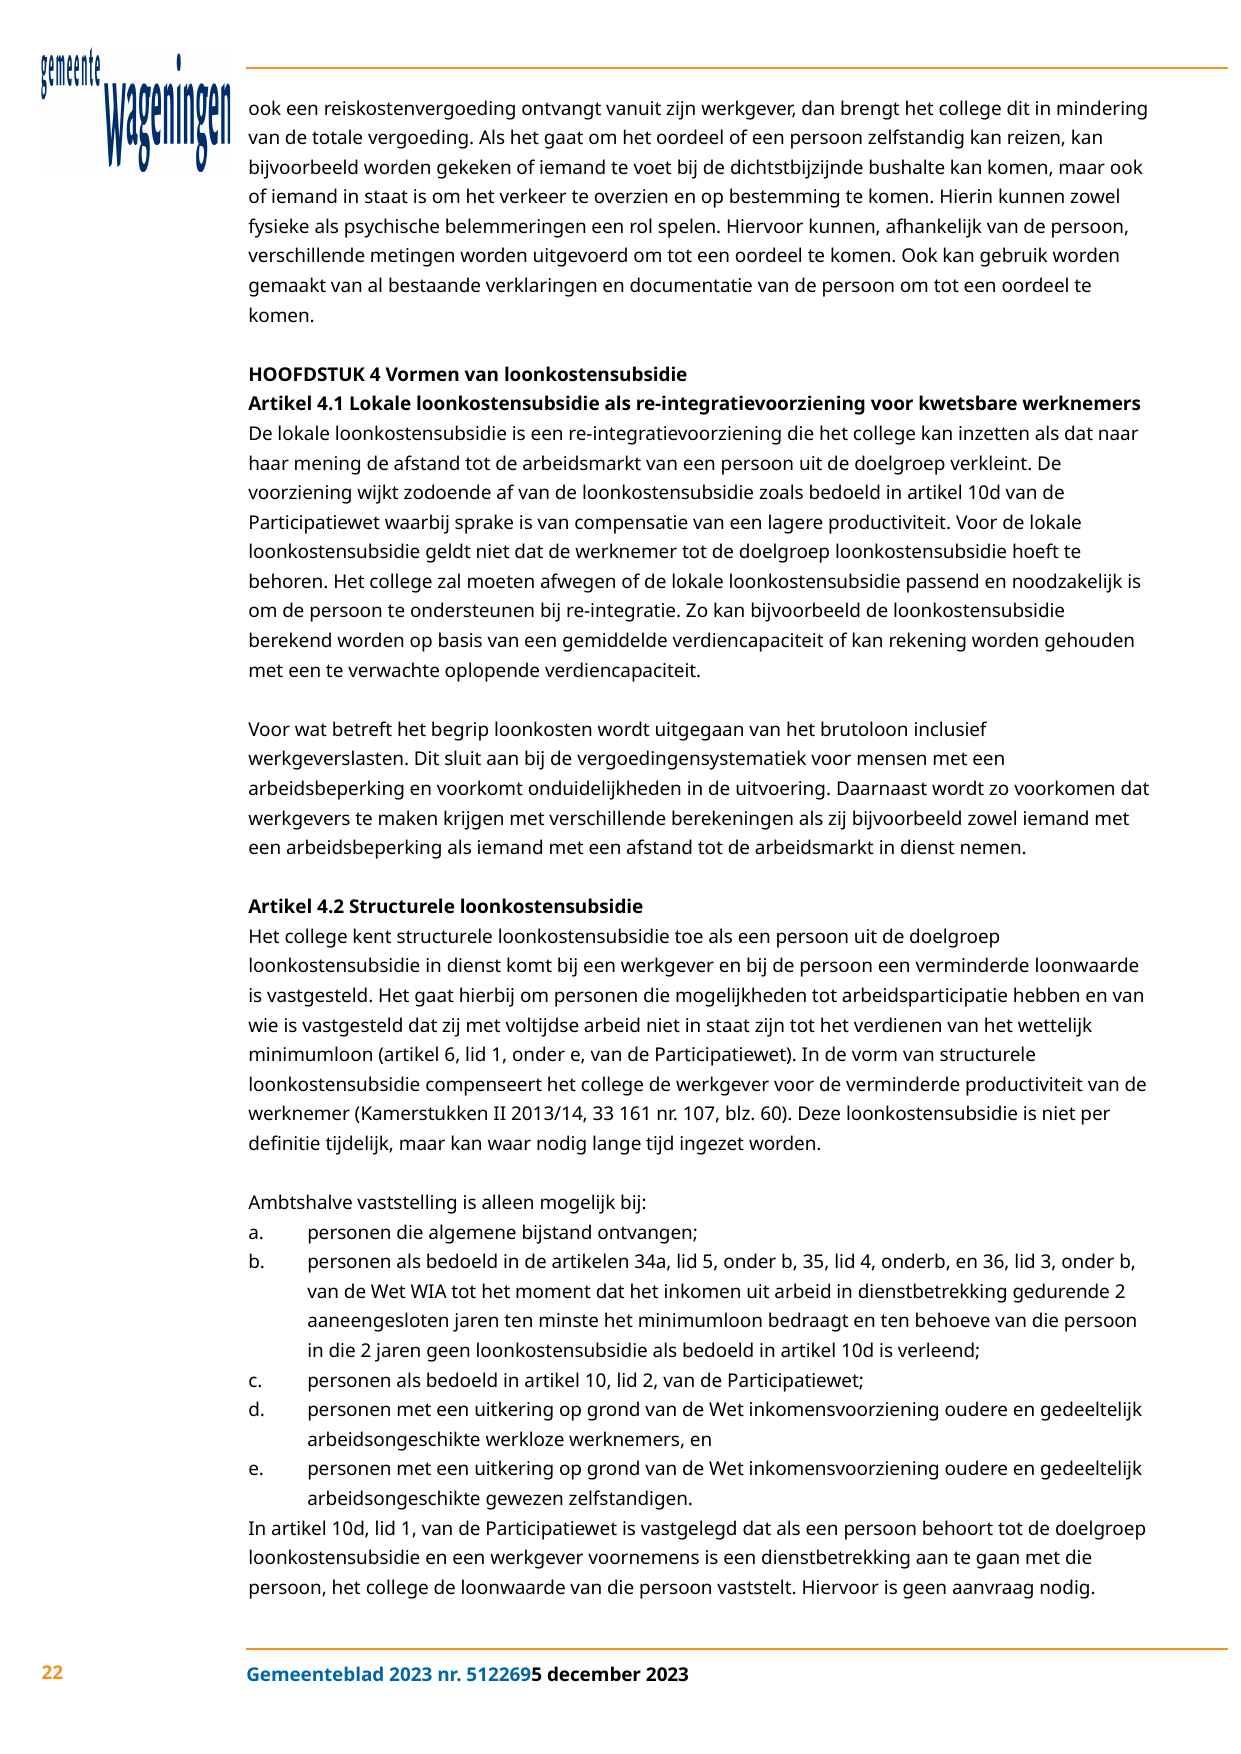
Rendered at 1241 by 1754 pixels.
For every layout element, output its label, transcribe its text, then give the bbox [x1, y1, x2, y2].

picture [41, 47, 231, 172]
text In artikel 10d, lid 1, van de Participatiewet is vastgelegd dat als een persoon behoort tot de doelgroep loonkostensubsidie en een werkgever voornemens is een dienstbetrekking aan te gaan met die persoon, het college de loonwaarde van die persoon vaststelt. Hiervoor is geen aanvraag nodig. [248, 1515, 1152, 1600]
text De lokale loonkostensubsidie is een re-integratievoorziening die het college kan inzetten als dat naar haar mening de afstand tot de arbeidsmarkt van een persoon uit de doelgroep verkleint. De voorziening wijkt zodoende af van de loonkostensubsidie zoals bedoeld in artikel 10d van de Participatiewet waarbij sprake is van compensatie van een lagere productiviteit. Voor de lokale loonkostensubsidie geldt niet dat de werknemer tot de doelgroep loonkostensubsidie hoeft te behoren. Het college zal moeten afwegen of de lokale loonkostensubsidie passend en noodzakelijk is om de persoon te ondersteunen bij re-integratie. Zo kan bijvoorbeeld de loonkostensubsidie berekend worden op basis van een gemiddelde verdiencapaciteit of kan rekening worden gehouden met een te verwachte oplopende verdiencapaciteit. [248, 420, 1152, 683]
list personen als bedoeld in artikel 10, lid 2, van de Participatiewet; [248, 1367, 1152, 1393]
list personen met een uitkering op grond van de Wet inkomensvoorziening oudere en gedeeltelijk arbeidsongeschikte werkloze werknemers, en [248, 1396, 1152, 1452]
text Artikel 4.1 Lokale loonkostensubsidie als re-integratievoorziening voor kwetsbare werknemers [248, 391, 1152, 416]
list personen die algemene bijstand ontvangen; [248, 1219, 1152, 1245]
text ook een reiskostenvergoeding ontvangt vanuit zijn werkgever, dan brengt het college dit in mindering van de totale vergoeding. Als het gaat om het oordeel of een persoon zelfstandig kan reizen, kan bijvoorbeeld worden gekeken of iemand te voet bij de dichtstbijzijnde bushalte kan komen, maar ook of iemand in staat is om het verkeer te overzien en op bestemming te komen. Hierin kunnen zowel fysieke als psychische belemmeringen een rol spelen. Hiervoor kunnen, afhankelijk van de persoon, verschillende metingen worden uitgevoerd om tot een oordeel te komen. Ook kan gebruik worden gemaakt van al bestaande verklaringen en documentatie van de persoon om tot een oordeel te komen. [248, 95, 1152, 328]
list personen als bedoeld in de artikelen 34a, lid 5, onder b, 35, lid 4, onderb, en 36, lid 3, onder b, van de Wet WIA tot het moment dat het inkomen uit arbeid in dienstbetrekking gedurende 2 aaneengesloten jaren ten minste het minimumloon bedraagt en ten behoeve van die persoon in die 2 jaren geen loonkostensubsidie als bedoeld in artikel 10d is verleend; [248, 1248, 1152, 1363]
text Artikel 4.2 Structurele loonkostensubsidie [248, 893, 1152, 919]
text Voor wat betreft het begrip loonkosten wordt uitgegaan van het brutoloon inclusief werkgeverslasten. Dit sluit aan bij de vergoedingensystematiek voor mensen met een arbeidsbeperking en voorkomt onduidelijkheden in de uitvoering. Daarnaast wordt zo voorkomen dat werkgevers te maken krijgen met verschillende berekeningen als zij bijvoorbeeld zowel iemand met een arbeidsbeperking als iemand met een afstand tot de arbeidsmarkt in dienst nemen. [248, 716, 1152, 860]
text Ambtshalve vaststelling is alleen mogelijk bij: [248, 1189, 1152, 1215]
text Het college kent structurele loonkostensubsidie toe als een persoon uit de doelgroep loonkostensubsidie in dienst komt bij een werkgever en bij de persoon een verminderde loonwaarde is vastgesteld. Het gaat hierbij om personen die mogelijkheden tot arbeidsparticipatie hebben en van wie is vastgesteld dat zij met voltijdse arbeid niet in staat zijn tot het verdienen van het wettelijk minimumloon (artikel 6, lid 1, onder e, van de Participatiewet). In de vorm van structurele loonkostensubsidie compenseert het college de werkgever voor de verminderde productiviteit van de werknemer (Kamerstukken II 2013/14, 33 161 nr. 107, blz. 60). Deze loonkostensubsidie is niet per definitie tijdelijk, maar kan waar nodig lange tijd ingezet worden. [248, 923, 1152, 1156]
text HOOFDSTUK 4 Vormen van loonkostensubsidie [248, 361, 1152, 387]
list personen met een uitkering op grond van de Wet inkomensvoorziening oudere en gedeeltelijk arbeidsongeschikte gewezen zelfstandigen. [248, 1456, 1152, 1511]
